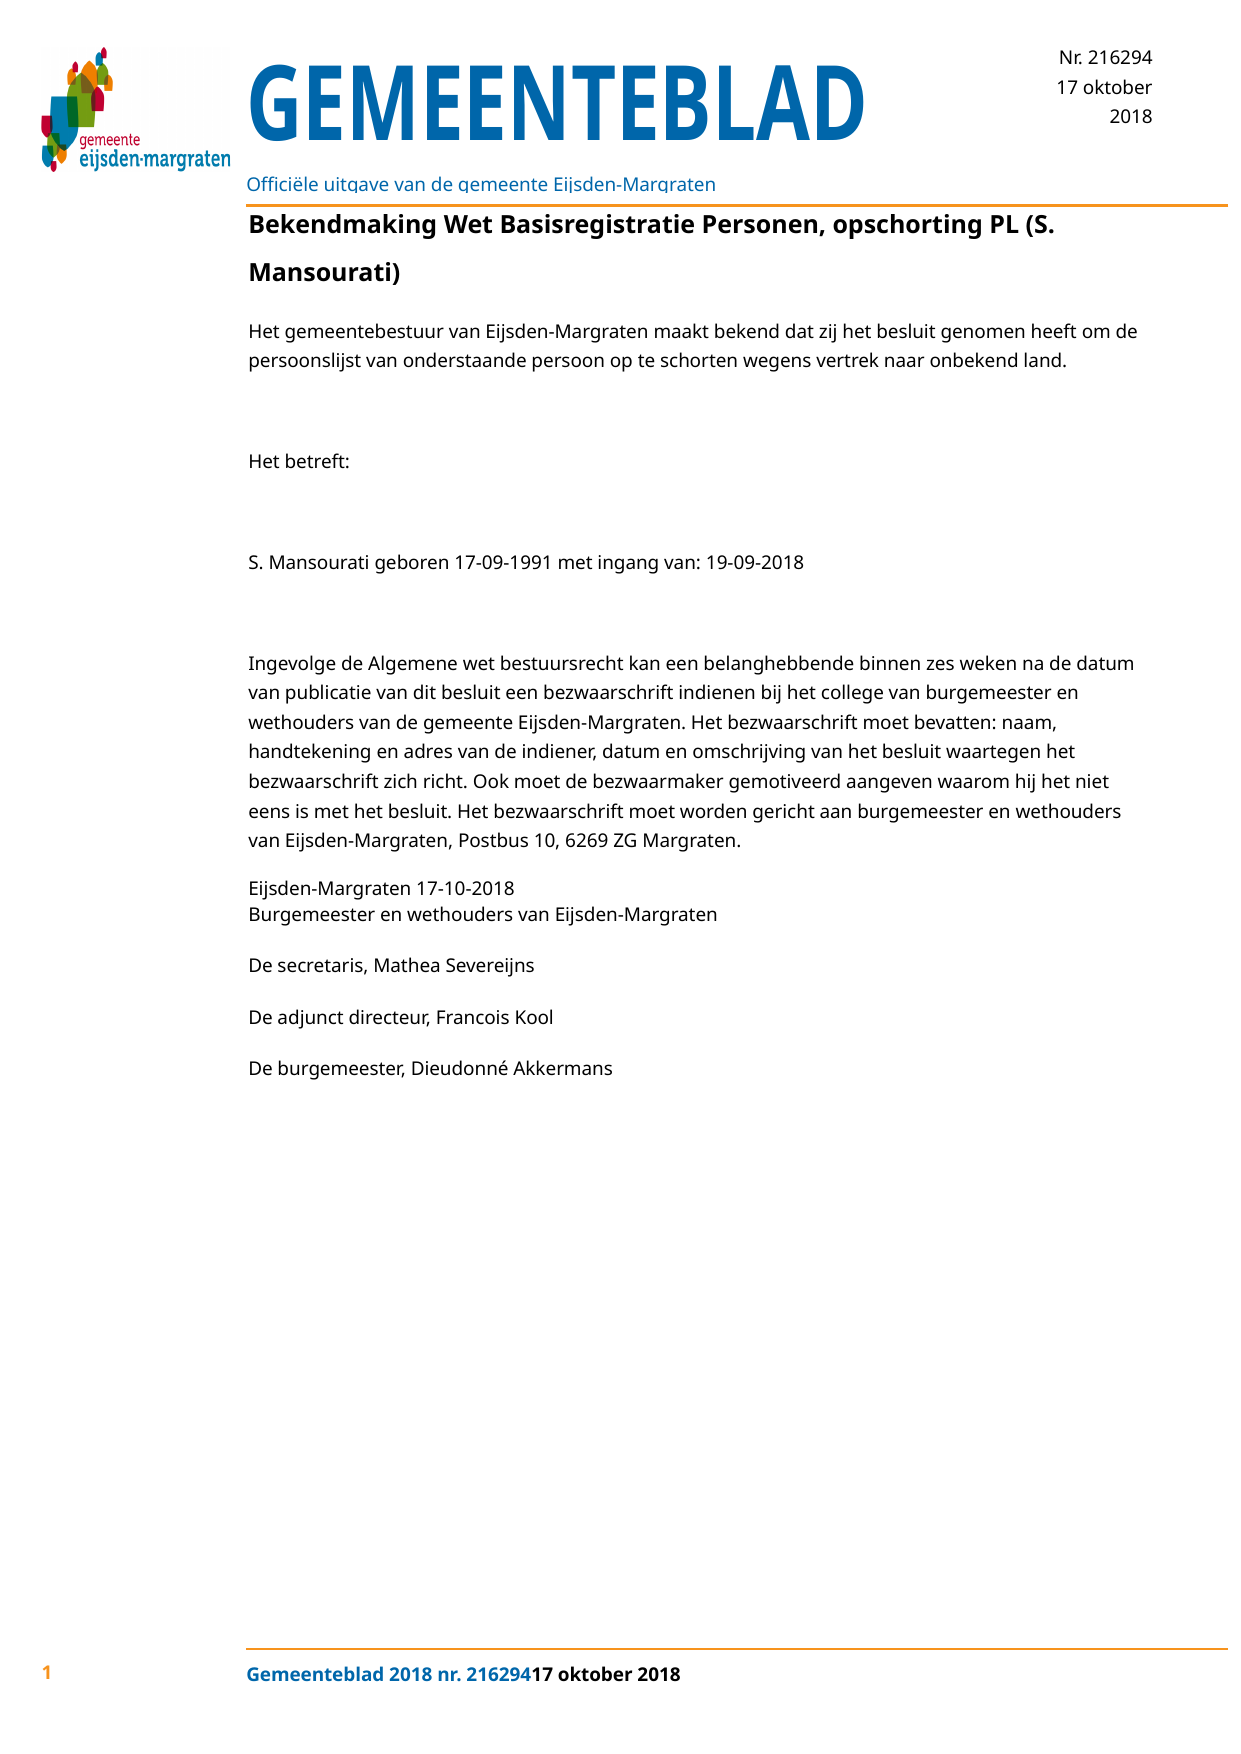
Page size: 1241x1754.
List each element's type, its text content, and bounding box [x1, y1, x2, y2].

text Eijsden-Margraten 17-10-2018 [248, 875, 1152, 901]
text Burgemeester en wethouders van Eijsden-Margraten [248, 901, 1152, 927]
text De adjunct directeur, Francois Kool [248, 1004, 1152, 1030]
text Bekendmaking Wet Basisregistratie Personen, opschorting PL (S. Mansourati) [248, 207, 1152, 288]
picture [41, 47, 231, 172]
text Het betreft: [248, 448, 1152, 474]
text S. Mansourati geboren 17-09-1991 met ingang van: 19-09-2018 [248, 549, 1152, 575]
text De secretaris, Mathea Severeijns [248, 952, 1152, 978]
text Ingevolge de Algemene wet bestuursrecht kan een belanghebbende binnen zes weken na de datum van publicatie van dit besluit een bezwaarschrift indienen bij het college van burgemeester en wethouders van de gemeente Eijsden-Margraten. Het bezwaarschrift moet bevatten: naam, handtekening en adres van de indiener, datum en omschrijving van het besluit waartegen het bezwaarschrift zich richt. Ook moet de bezwaarmaker gemotiveerd aangeven waarom hij het niet eens is met het besluit. Het bezwaarschrift moet worden gericht aan burgemeester en wethouders van Eijsden-Margraten, Postbus 10, 6269 ZG Margraten. [248, 650, 1152, 853]
text De burgemeester, Dieudonné Akkermans [248, 1055, 1152, 1081]
text Het gemeentebestuur van Eijsden-Margraten maakt bekend dat zij het besluit genomen heeft om de persoonslijst van onderstaande persoon op te schorten wegens vertrek naar onbekend land. [248, 318, 1152, 373]
